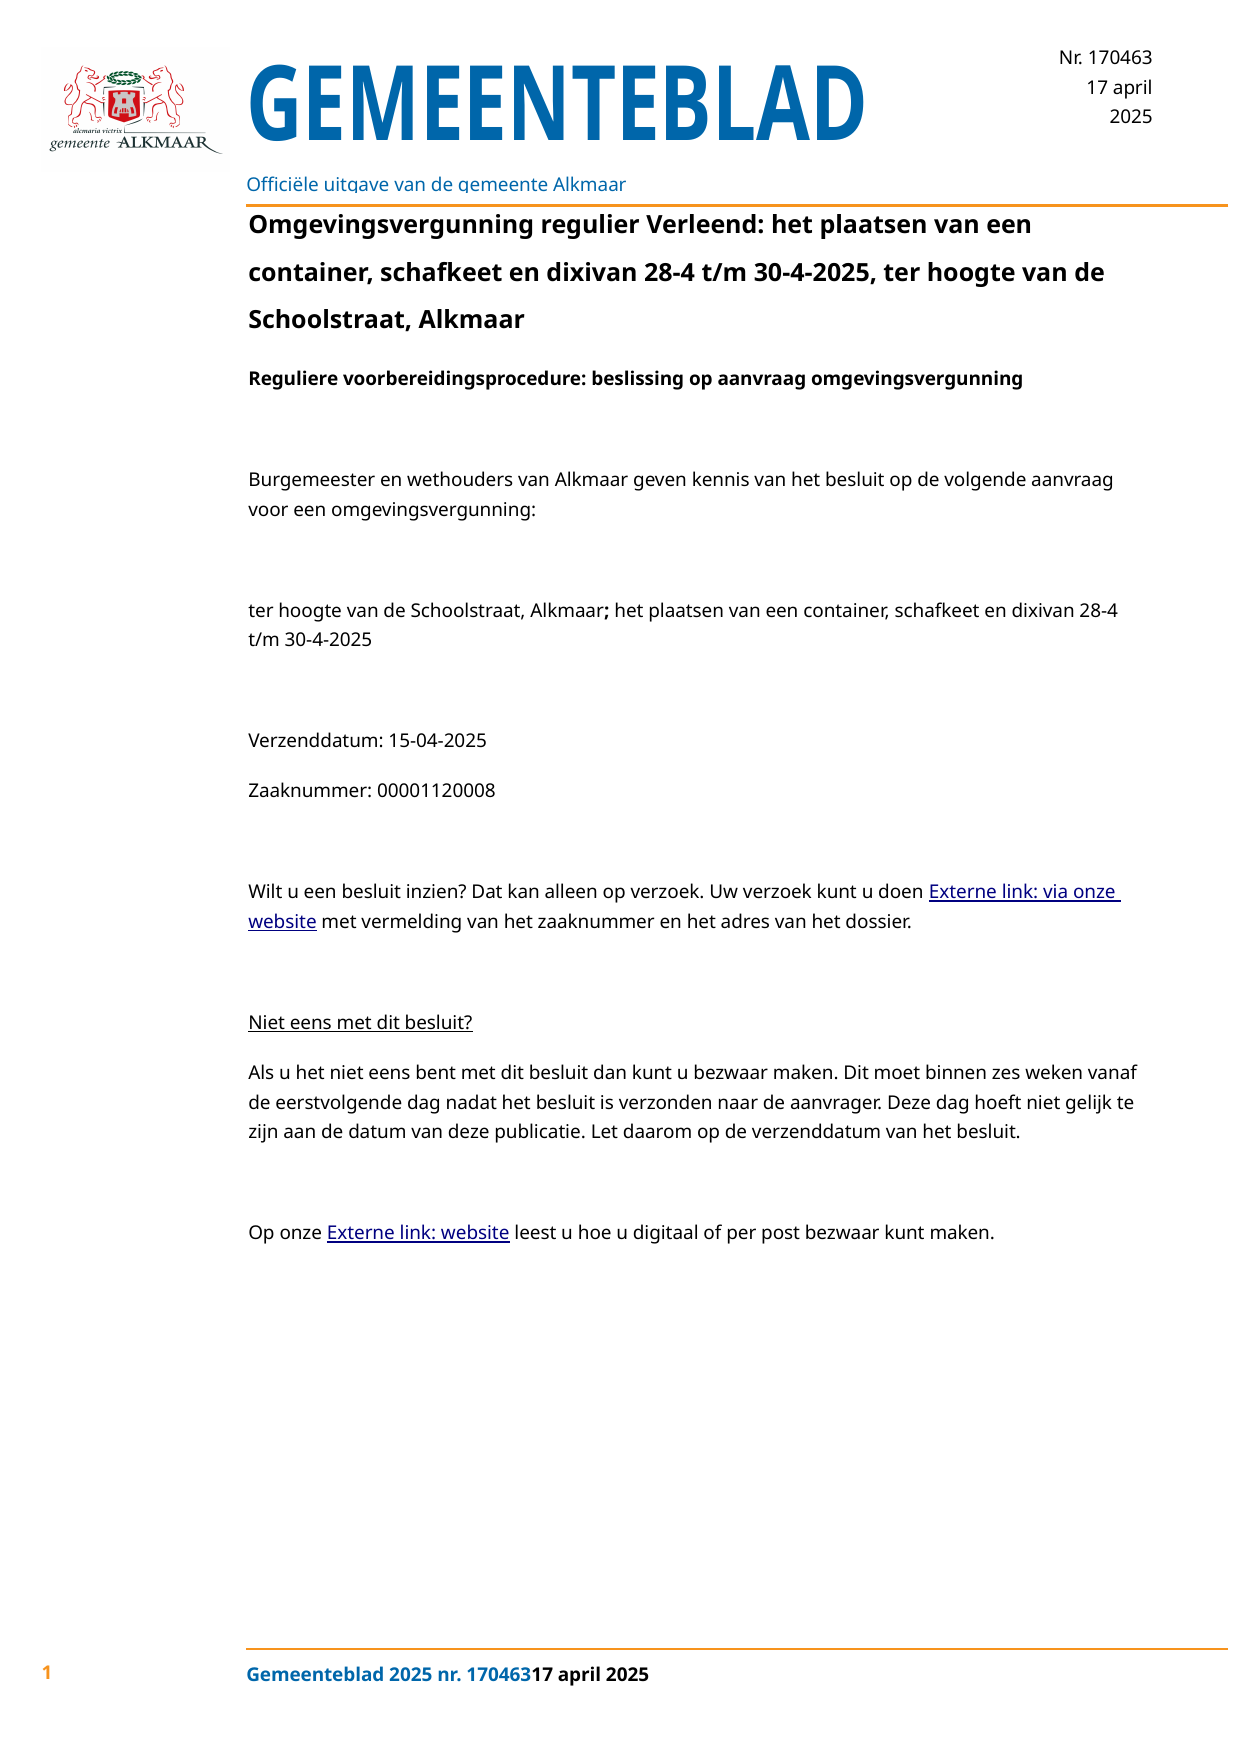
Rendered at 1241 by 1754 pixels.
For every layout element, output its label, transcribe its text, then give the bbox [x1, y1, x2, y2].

text Als u het niet eens bent met dit besluit dan kunt u bezwaar maken. Dit moet binnen zes weken vanaf de eerstvolgende dag nadat het besluit is verzonden naar de aanvrager. Deze dag hoeft niet gelijk te zijn aan de datum van deze publicatie. Let daarom op de verzenddatum van het besluit. [248, 1059, 1152, 1144]
text Wilt u een besluit inzien? Dat kan alleen op verzoek. Uw verzoek kunt u doen Externe link: via onze website met vermelding van het zaaknummer en het adres van het dossier. [248, 878, 1152, 934]
text Omgevingsvergunning regulier Verleend: het plaatsen van een container, schafkeet en dixivan 28-4 t/m 30-4-2025, ter hoogte van de Schoolstraat, Alkmaar [248, 207, 1152, 336]
text Reguliere voorbereidingsprocedure: beslissing op aanvraag omgevingsvergunning [248, 366, 1152, 391]
text Zaaknummer: 00001120008 [248, 778, 1152, 803]
text Niet eens met dit besluit? [248, 1009, 1152, 1034]
text Verzenddatum: 15-04-2025 [248, 727, 1152, 753]
text ter hoogte van de Schoolstraat, Alkmaar; het plaatsen van een container, schafkeet en dixivan 28-4 t/m 30-4-2025 [248, 597, 1152, 652]
text Op onze Externe link: website leest u hoe u digitaal of per post bezwaar kunt maken. [248, 1219, 1152, 1245]
picture [41, 47, 231, 172]
text Burgemeester en wethouders van Alkmaar geven kennis van het besluit op de volgende aanvraag voor een omgevingsvergunning: [248, 466, 1152, 522]
